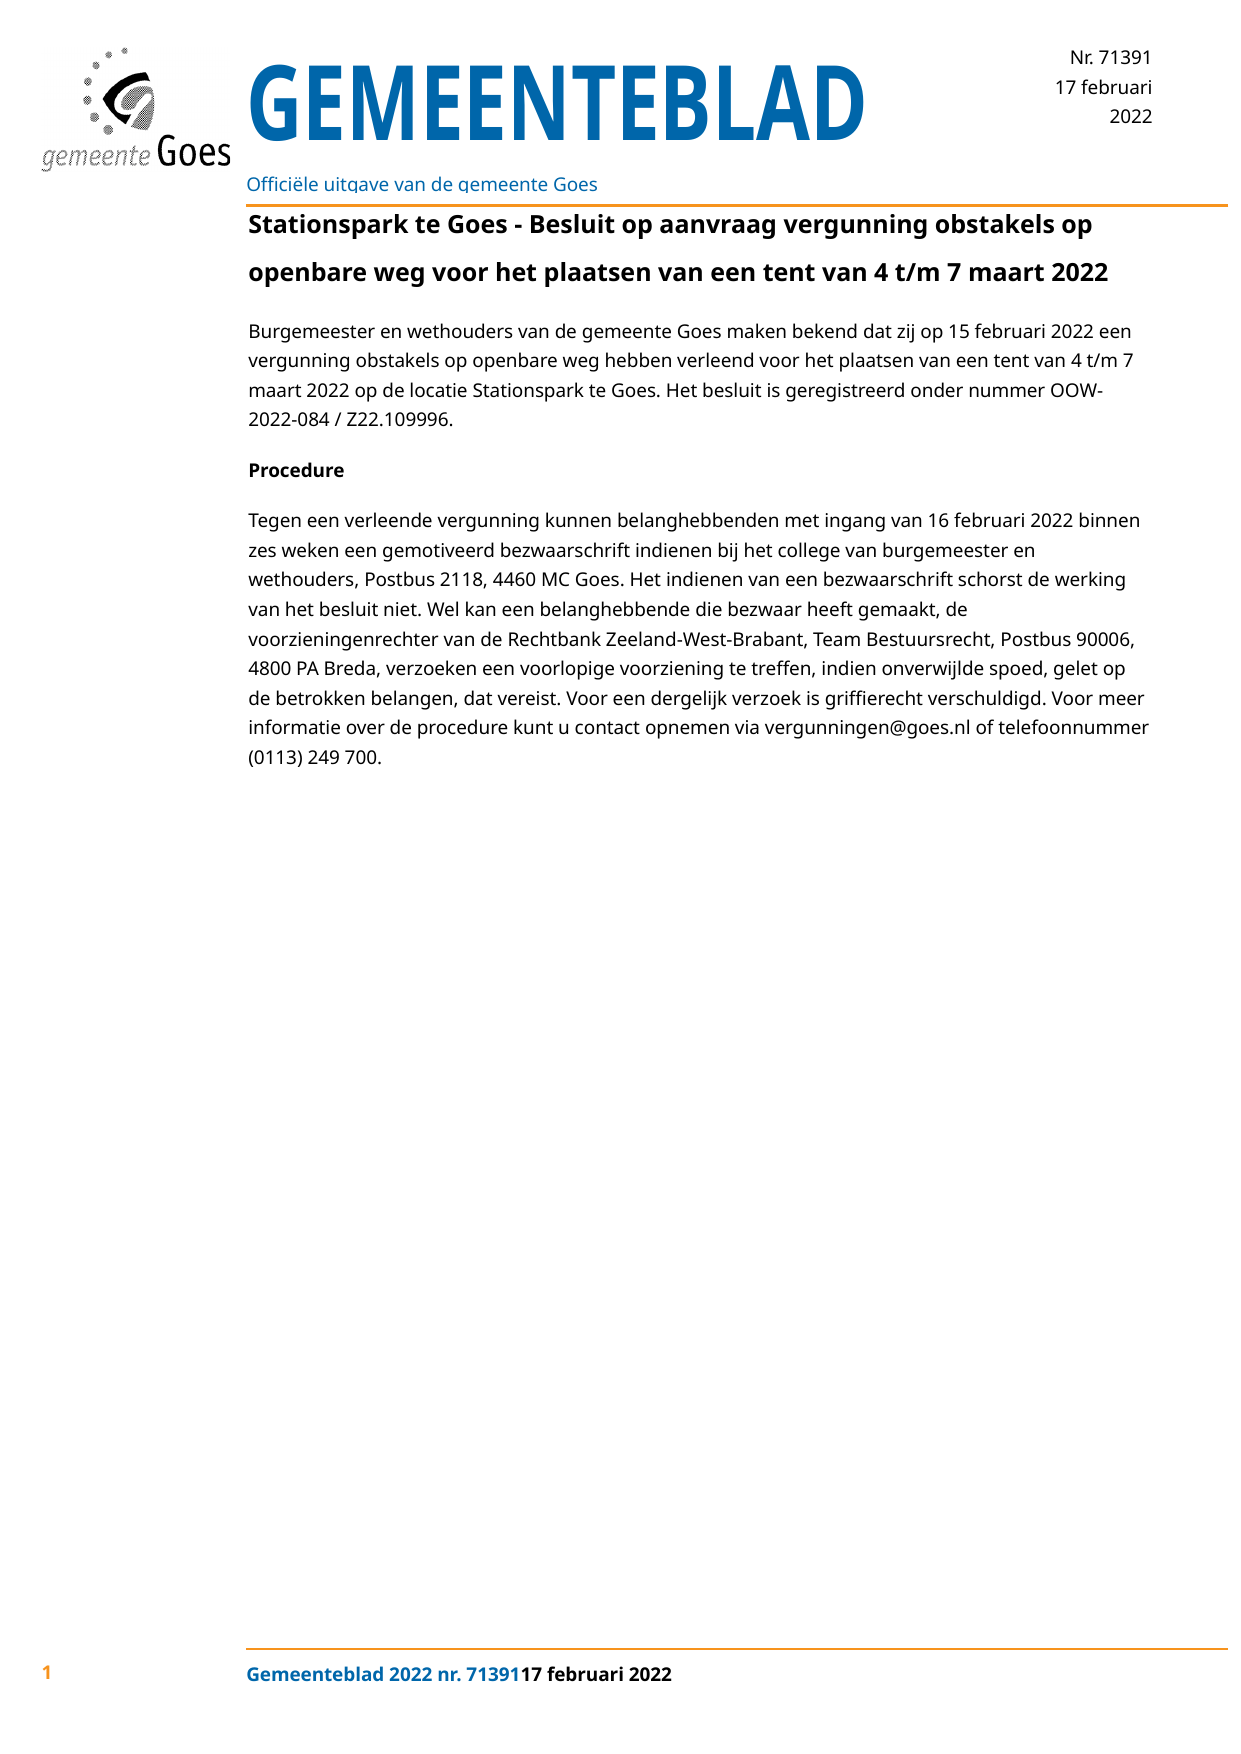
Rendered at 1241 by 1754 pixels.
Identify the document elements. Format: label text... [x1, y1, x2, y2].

text Procedure [248, 457, 1152, 483]
text Burgemeester en wethouders van de gemeente Goes maken bekend dat zij op 15 februari 2022 een vergunning obstakels op openbare weg hebben verleend voor het plaatsen van een tent van 4 t/m 7 maart 2022 op de locatie Stationspark te Goes. Het besluit is geregistreerd onder nummer OOW-2022-084 / Z22.109996. [248, 318, 1152, 432]
picture [41, 47, 231, 172]
text Tegen een verleende vergunning kunnen belanghebbenden met ingang van 16 februari 2022 binnen zes weken een gemotiveerd bezwaarschrift indienen bij het college van burgemeester en wethouders, Postbus 2118, 4460 MC Goes. Het indienen van een bezwaarschrift schorst de werking van het besluit niet. Wel kan een belanghebbende die bezwaar heeft gemaakt, de voorzieningenrechter van de Rechtbank Zeeland-West-Brabant, Team Bestuursrecht, Postbus 90006, 4800 PA Breda, verzoeken een voorlopige voorziening te treffen, indien onverwijlde spoed, gelet op de betrokken belangen, dat vereist. Voor een dergelijk verzoek is griffierecht verschuldigd. Voor meer informatie over de procedure kunt u contact opnemen via vergunningen@goes.nl of telefoonnummer (0113) 249 700. [248, 507, 1152, 770]
text Stationspark te Goes - Besluit op aanvraag vergunning obstakels op openbare weg voor het plaatsen van een tent van 4 t/m 7 maart 2022 [248, 207, 1152, 288]
